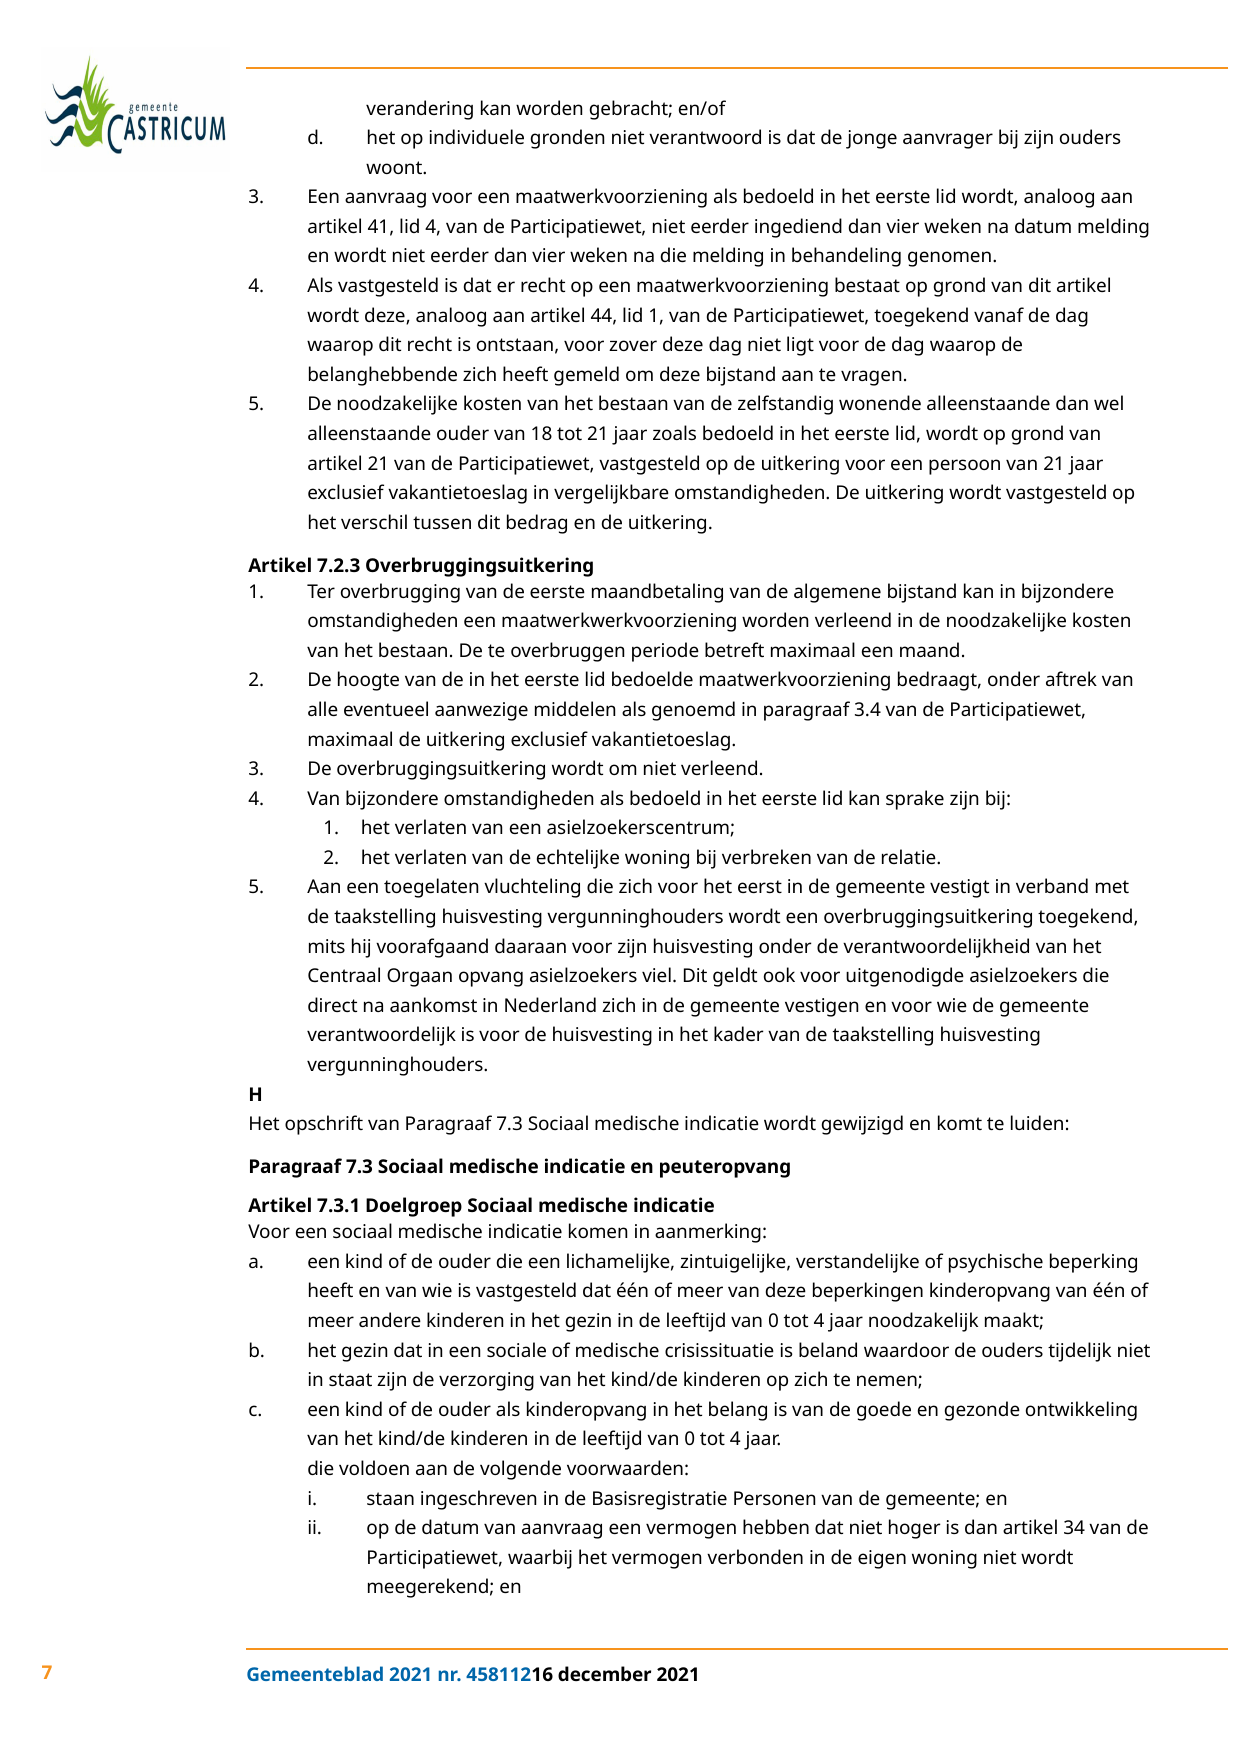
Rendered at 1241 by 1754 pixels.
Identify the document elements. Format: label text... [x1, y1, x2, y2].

list staan ingeschreven in de Basisregistratie Personen van de gemeente; en [307, 1485, 1152, 1510]
list een kind of de ouder als kinderopvang in het belang is van de goede en gezonde ontwikkeling van het kind/de kinderen in de leeftijd van 0 tot 4 jaar. [248, 1396, 1152, 1451]
text H [248, 1081, 1152, 1106]
list het verlaten van een asielzoekerscentrum; [323, 814, 1152, 840]
picture [41, 47, 231, 172]
list verandering kan worden gebracht; en/of [307, 95, 1152, 121]
text Artikel 7.2.3 Overbruggingsuitkering [248, 552, 1152, 578]
text Artikel 7.3.1 Doelgroep Sociaal medische indicatie [248, 1193, 1152, 1218]
list Aan een toegelaten vluchteling die zich voor het eerst in de gemeente vestigt in verband met de taakstelling huisvesting vergunninghouders wordt een overbruggingsuitkering toegekend, mits hij voorafgaand daaraan voor zijn huisvesting onder de verantwoordelijkheid van het Centraal Orgaan opvang asielzoekers viel. Dit geldt ook voor uitgenodigde asielzoekers die direct na aankomst in Nederland zich in de gemeente vestigen en voor wie de gemeente verantwoordelijk is voor de huisvesting in het kader van de taakstelling huisvesting vergunninghouders. [248, 874, 1152, 1077]
list De noodzakelijke kosten van het bestaan van de zelfstandig wonende alleenstaande dan wel alleenstaande ouder van 18 tot 21 jaar zoals bedoeld in het eerste lid, wordt op grond van artikel 21 van de Participatiewet, vastgesteld op de uitkering voor een persoon van 21 jaar exclusief vakantietoeslag in vergelijkbare omstandigheden. De uitkering wordt vastgesteld op het verschil tussen dit bedrag en de uitkering. [248, 391, 1152, 535]
text Het opschrift van Paragraaf 7.3 Sociaal medische indicatie wordt gewijzigd en komt te luiden: [248, 1110, 1152, 1136]
list Ter overbrugging van de eerste maandbetaling van de algemene bijstand kan in bijzondere omstandigheden een maatwerkwerkvoorziening worden verleend in de noodzakelijke kosten van het bestaan. De te overbruggen periode betreft maximaal een maand. [248, 578, 1152, 663]
list het op individuele gronden niet verantwoord is dat de jonge aanvrager bij zijn ouders woont. [307, 124, 1152, 180]
list het gezin dat in een sociale of medische crisissituatie is beland waardoor de ouders tijdelijk niet in staat zijn de verzorging van het kind/de kinderen op zich te nemen; [248, 1337, 1152, 1392]
list Als vastgesteld is dat er recht op een maatwerkvoorziening bestaat op grond van dit artikel wordt deze, analoog aan artikel 44, lid 1, van de Participatiewet, toegekend vanaf de dag waarop dit recht is ontstaan, voor zover deze dag niet ligt voor de dag waarop de belanghebbende zich heeft gemeld om deze bijstand aan te vragen. [248, 272, 1152, 387]
list het verlaten van de echtelijke woning bij verbreken van de relatie. [323, 844, 1152, 870]
list De overbruggingsuitkering wordt om niet verleend. [248, 755, 1152, 781]
list een kind of de ouder die een lichamelijke, zintuigelijke, verstandelijke of psychische beperking heeft en van wie is vastgesteld dat één of meer van deze beperkingen kinderopvang van één of meer andere kinderen in het gezin in de leeftijd van 0 tot 4 jaar noodzakelijk maakt; [248, 1248, 1152, 1333]
list die voldoen aan de volgende voorwaarden: [248, 1455, 1152, 1481]
text Paragraaf 7.3 Sociaal medische indicatie en peuteropvang [248, 1153, 1152, 1179]
text Voor een sociaal medische indicatie komen in aanmerking: [248, 1218, 1152, 1244]
list Van bijzondere omstandigheden als bedoeld in het eerste lid kan sprake zijn bij: [248, 785, 1152, 811]
list De hoogte van de in het eerste lid bedoelde maatwerkvoorziening bedraagt, onder aftrek van alle eventueel aanwezige middelen als genoemd in paragraaf 3.4 van de Participatiewet, maximaal de uitkering exclusief vakantietoeslag. [248, 667, 1152, 751]
list Een aanvraag voor een maatwerkvoorziening als bedoeld in het eerste lid wordt, analoog aan artikel 41, lid 4, van de Participatiewet, niet eerder ingediend dan vier weken na datum melding en wordt niet eerder dan vier weken na die melding in behandeling genomen. [248, 183, 1152, 268]
list op de datum van aanvraag een vermogen hebben dat niet hoger is dan artikel 34 van de Participatiewet, waarbij het vermogen verbonden in de eigen woning niet wordt meegerekend; en [307, 1514, 1152, 1599]
